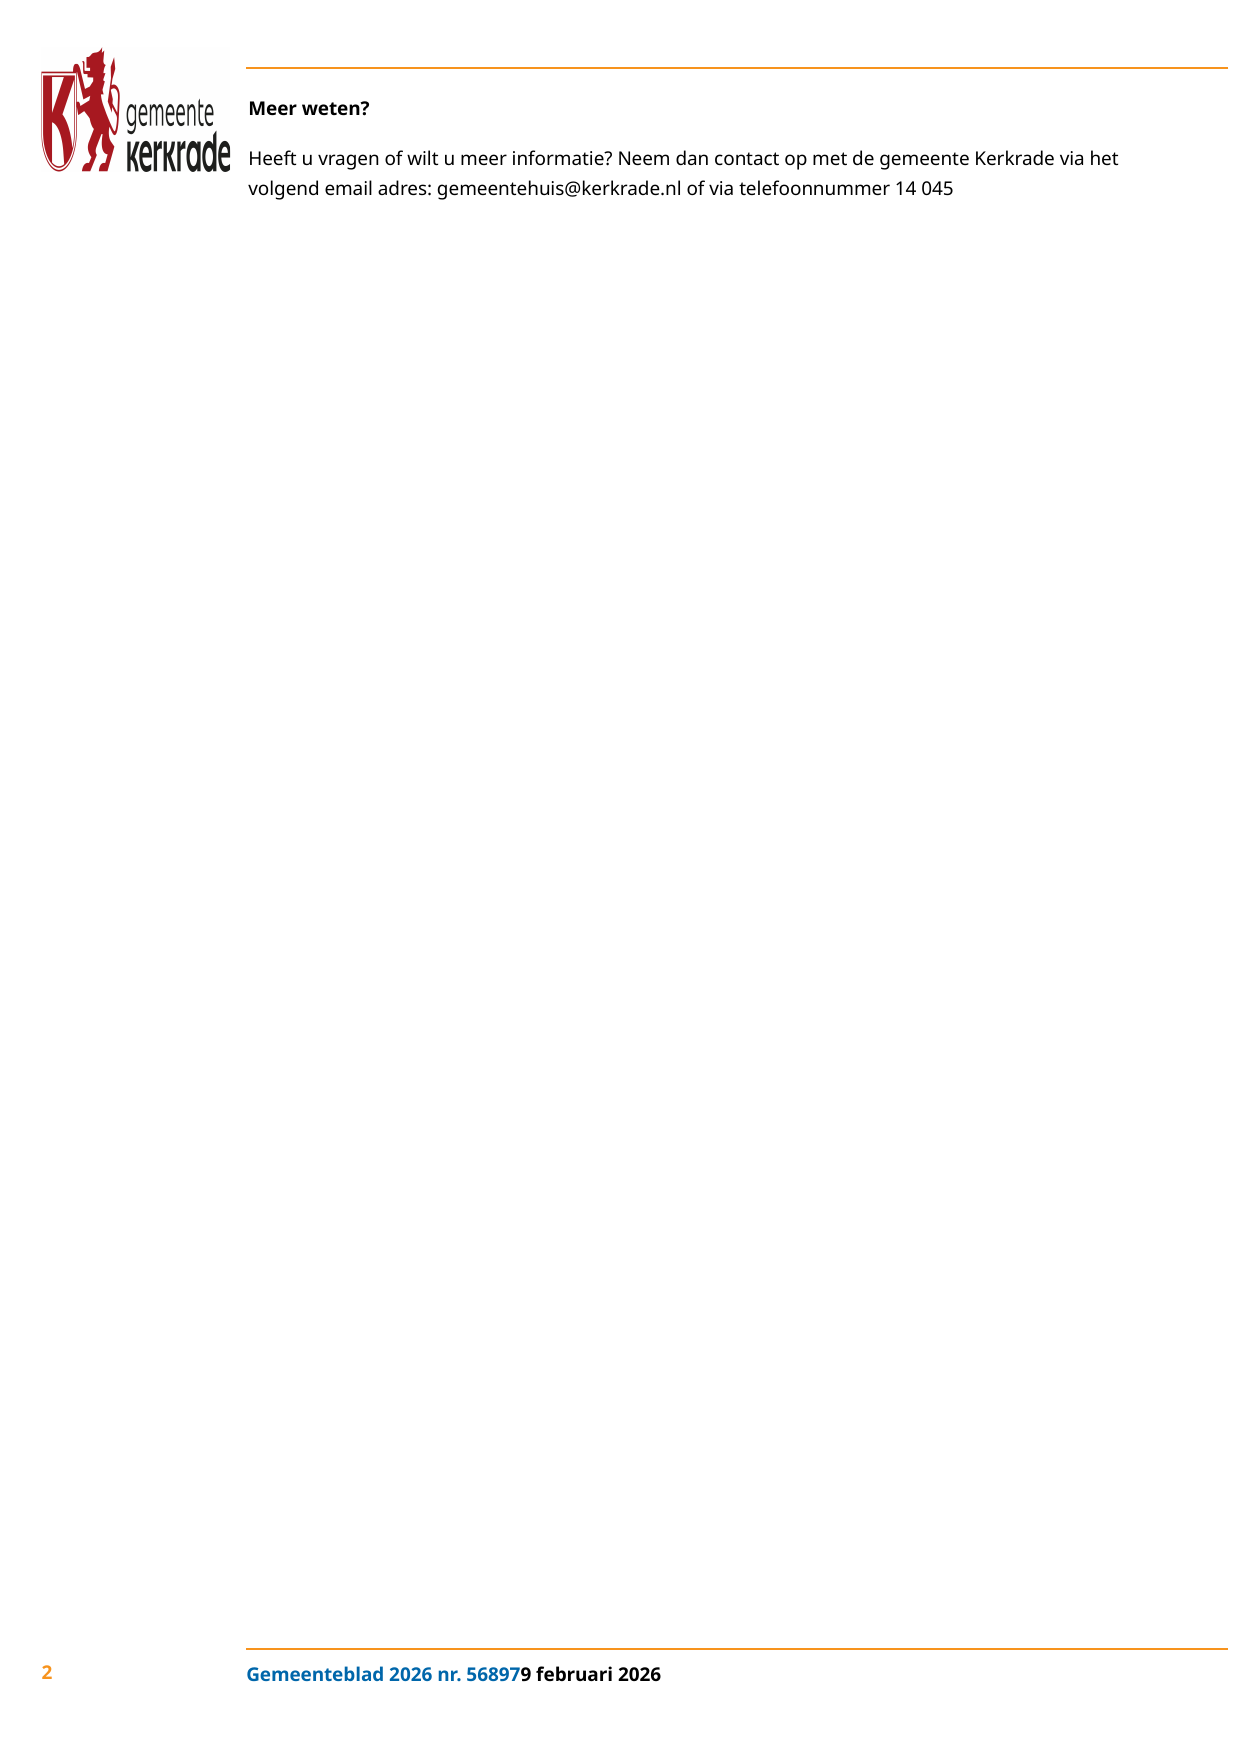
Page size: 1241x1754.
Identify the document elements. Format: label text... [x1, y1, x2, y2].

text Meer weten? [248, 95, 1152, 121]
text Heeft u vragen of wilt u meer informatie? Neem dan contact op met de gemeente Kerkrade via het volgend email adres: gemeentehuis@kerkrade.nl of via telefoonnummer 14 045 [248, 145, 1152, 201]
picture [41, 47, 231, 172]
